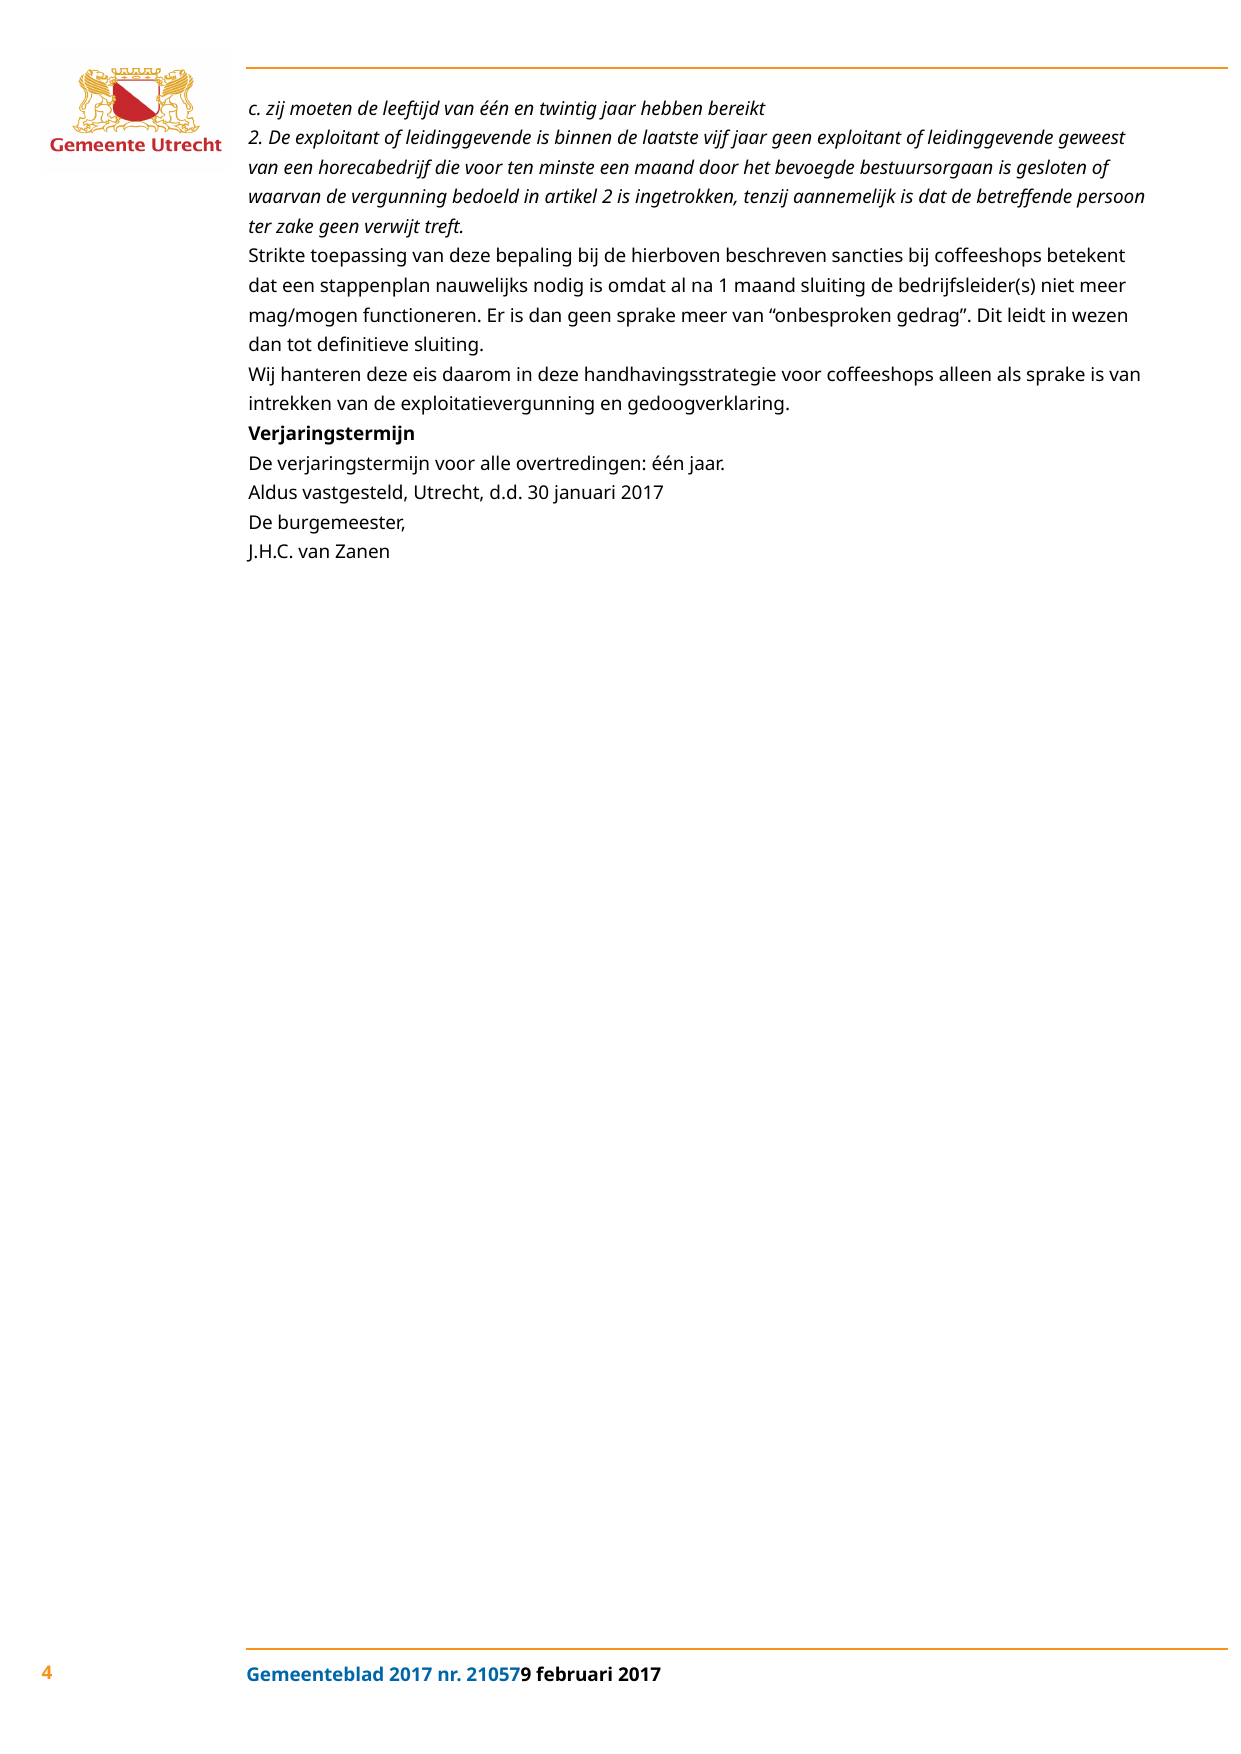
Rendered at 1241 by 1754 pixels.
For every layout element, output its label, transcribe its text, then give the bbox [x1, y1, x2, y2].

text J.H.C. van Zanen [248, 538, 1152, 564]
text De verjaringstermijn voor alle overtredingen: één jaar. [248, 450, 1152, 476]
text c. zij moeten de leeftijd van één en twintig jaar hebben bereikt [248, 95, 1152, 121]
picture [41, 47, 231, 172]
text 2. De exploitant of leidinggevende is binnen de laatste vijf jaar geen exploitant of leidinggevende geweest van een horecabedrijf die voor ten minste een maand door het bevoegde bestuursorgaan is gesloten of waarvan de vergunning bedoeld in artikel 2 is ingetrokken, tenzij aannemelijk is dat de betreffende persoon ter zake geen verwijt treft. [248, 124, 1152, 239]
text Verjaringstermijn [248, 420, 1152, 446]
text Wij hanteren deze eis daarom in deze handhavingsstrategie voor coffeeshops alleen als sprake is van intrekken van de exploitatievergunning en gedoogverklaring. [248, 361, 1152, 416]
text De burgemeester, [248, 509, 1152, 535]
text Aldus vastgesteld, Utrecht, d.d. 30 januari 2017 [248, 479, 1152, 505]
text Strikte toepassing van deze bepaling bij de hierboven beschreven sancties bij coffeeshops betekent dat een stappenplan nauwelijks nodig is omdat al na 1 maand sluiting de bedrijfsleider(s) niet meer mag/mogen functioneren. Er is dan geen sprake meer van “onbesproken gedrag”. Dit leidt in wezen dan tot definitieve sluiting. [248, 243, 1152, 357]
